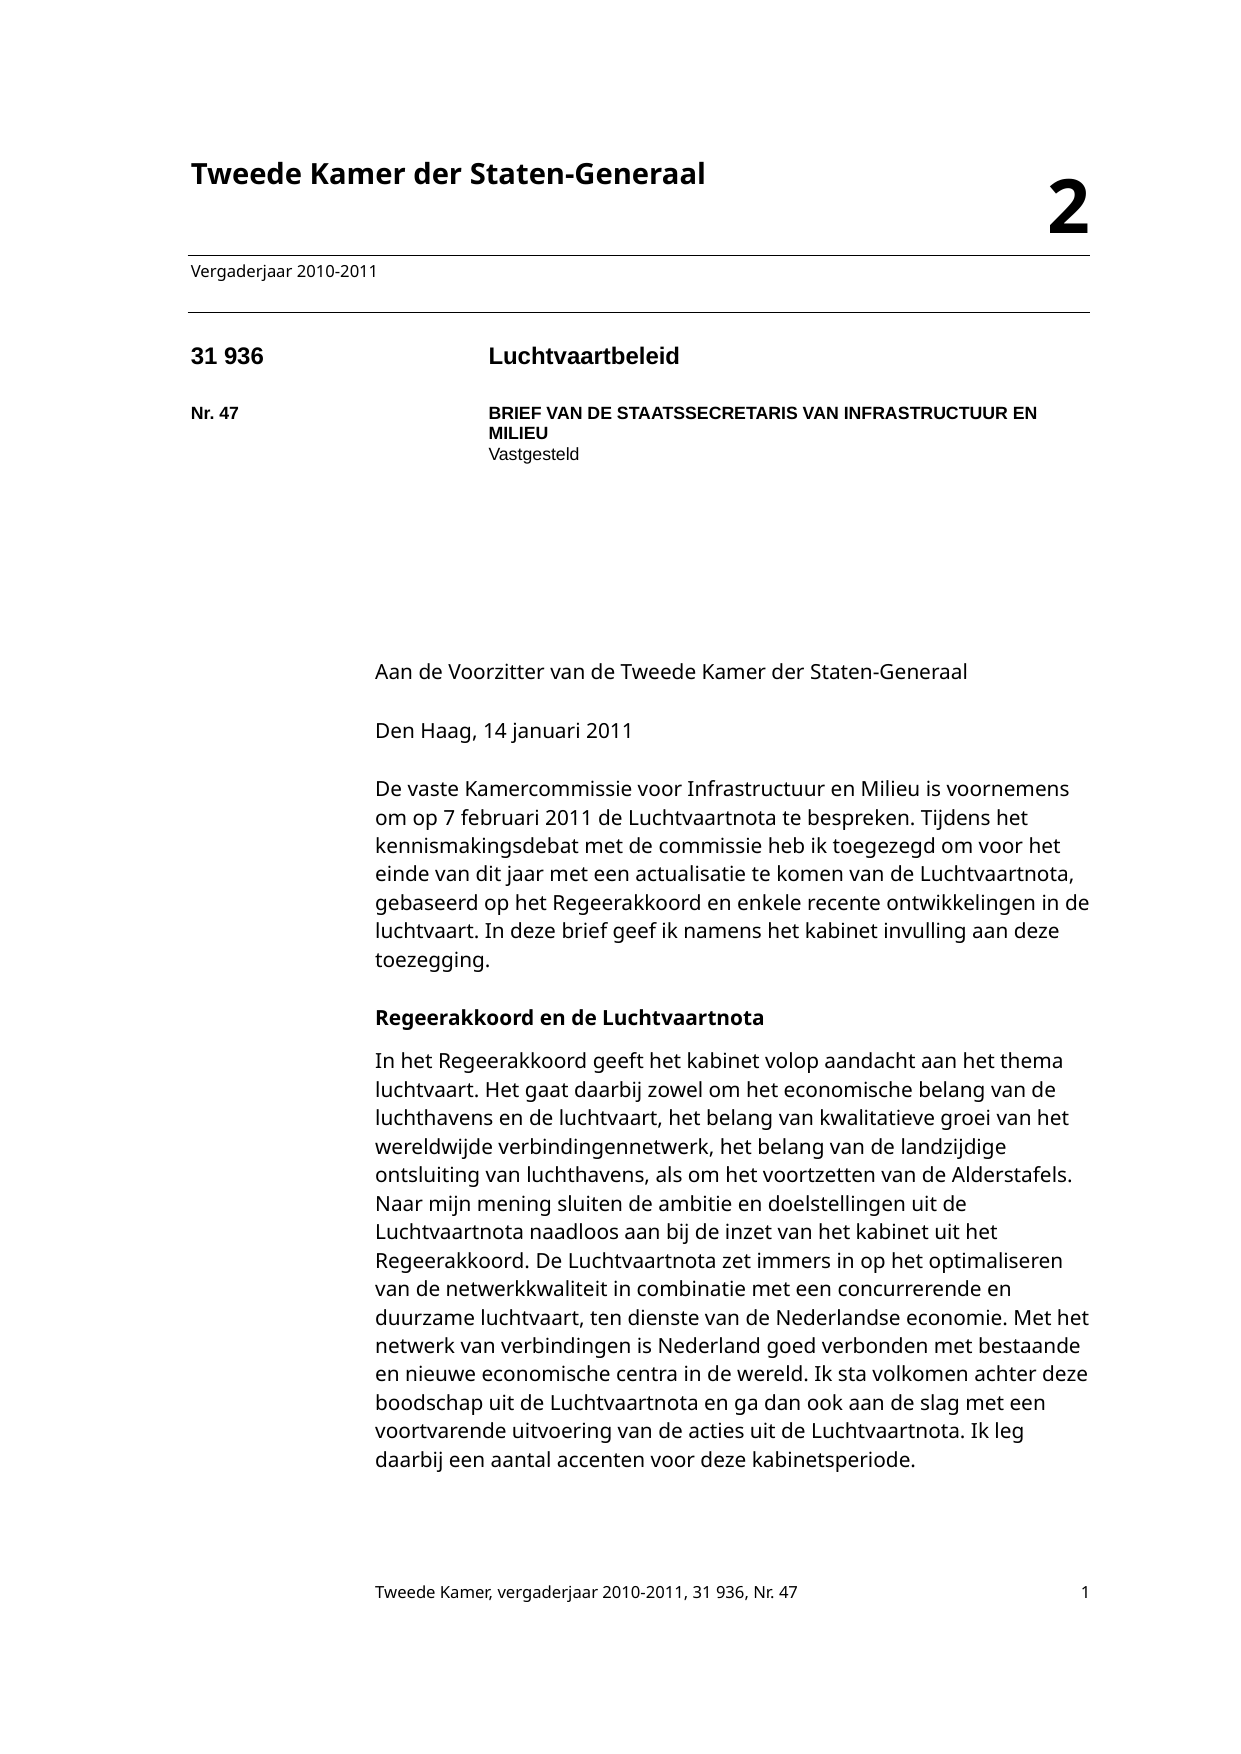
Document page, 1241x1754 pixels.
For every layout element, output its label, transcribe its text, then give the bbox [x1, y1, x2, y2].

text De vaste Kamercommissie voor Infrastructuur en Milieu is voornemens om op 7 februari 2011 de Luchtvaartnota te bespreken. Tijdens het kennismakingsdebat met de commissie heb ik toegezegd om voor het einde van dit jaar met een actualisatie te komen van de Luchtvaartnota, gebaseerd op het Regeerakkoord en enkele recente ontwikkelingen in de luchtvaart. In deze brief geef ik namens het kabinet invulling aan deze toezegging. [375, 774, 1090, 973]
table_header Tweede Kamer der Staten-Generaal [188, 150, 909, 255]
table_cell [485, 256, 1090, 312]
table_cell BRIEF VAN DE STAATSSECRETARIS VAN INFRASTRUCTUUR EN MILIEU Vastgesteld [485, 399, 1090, 539]
table_cell Nr. 47 [188, 399, 485, 539]
text Aan de Voorzitter van de Tweede Kamer der Staten-Generaal [375, 657, 1090, 686]
table_cell [485, 313, 1090, 339]
table_cell 31 936 [188, 339, 485, 399]
text Regeerakkoord en de Luchtvaartnota [375, 1003, 1090, 1032]
table_cell [188, 313, 485, 339]
table_cell Luchtvaartbeleid [485, 339, 1090, 399]
text In het Regeerakkoord geeft het kabinet volop aandacht aan het thema luchtvaart. Het gaat daarbij zowel om het economische belang van de luchthavens en de luchtvaart, het belang van kwalitatieve groei van het wereldwijde verbindingennetwerk, het belang van de landzijdige ontsluiting van luchthavens, als om het voortzetten van de Alderstafels. Naar mijn mening sluiten de ambitie en doelstellingen uit de Luchtvaartnota naadloos aan bij de inzet van het kabinet uit het Regeerakkoord. De Luchtvaartnota zet immers in op het optimaliseren van de netwerkkwaliteit in combinatie met een concurrerende en duurzame luchtvaart, ten dienste van de Nederlandse economie. Met het netwerk van verbindingen is Nederland goed verbonden met bestaande en nieuwe economische centra in de wereld. Ik sta volkomen achter deze boodschap uit de Luchtvaartnota en ga dan ook aan de slag met een voortvarende uitvoering van de acties uit de Luchtvaartnota. Ik leg daarbij een aantal accenten voor deze kabinetsperiode. [375, 1047, 1090, 1473]
table_header 2 [910, 150, 1090, 255]
table_cell Vergaderjaar 2010-2011 [188, 256, 485, 312]
text Den Haag, 14 januari 2011 [375, 716, 1090, 744]
